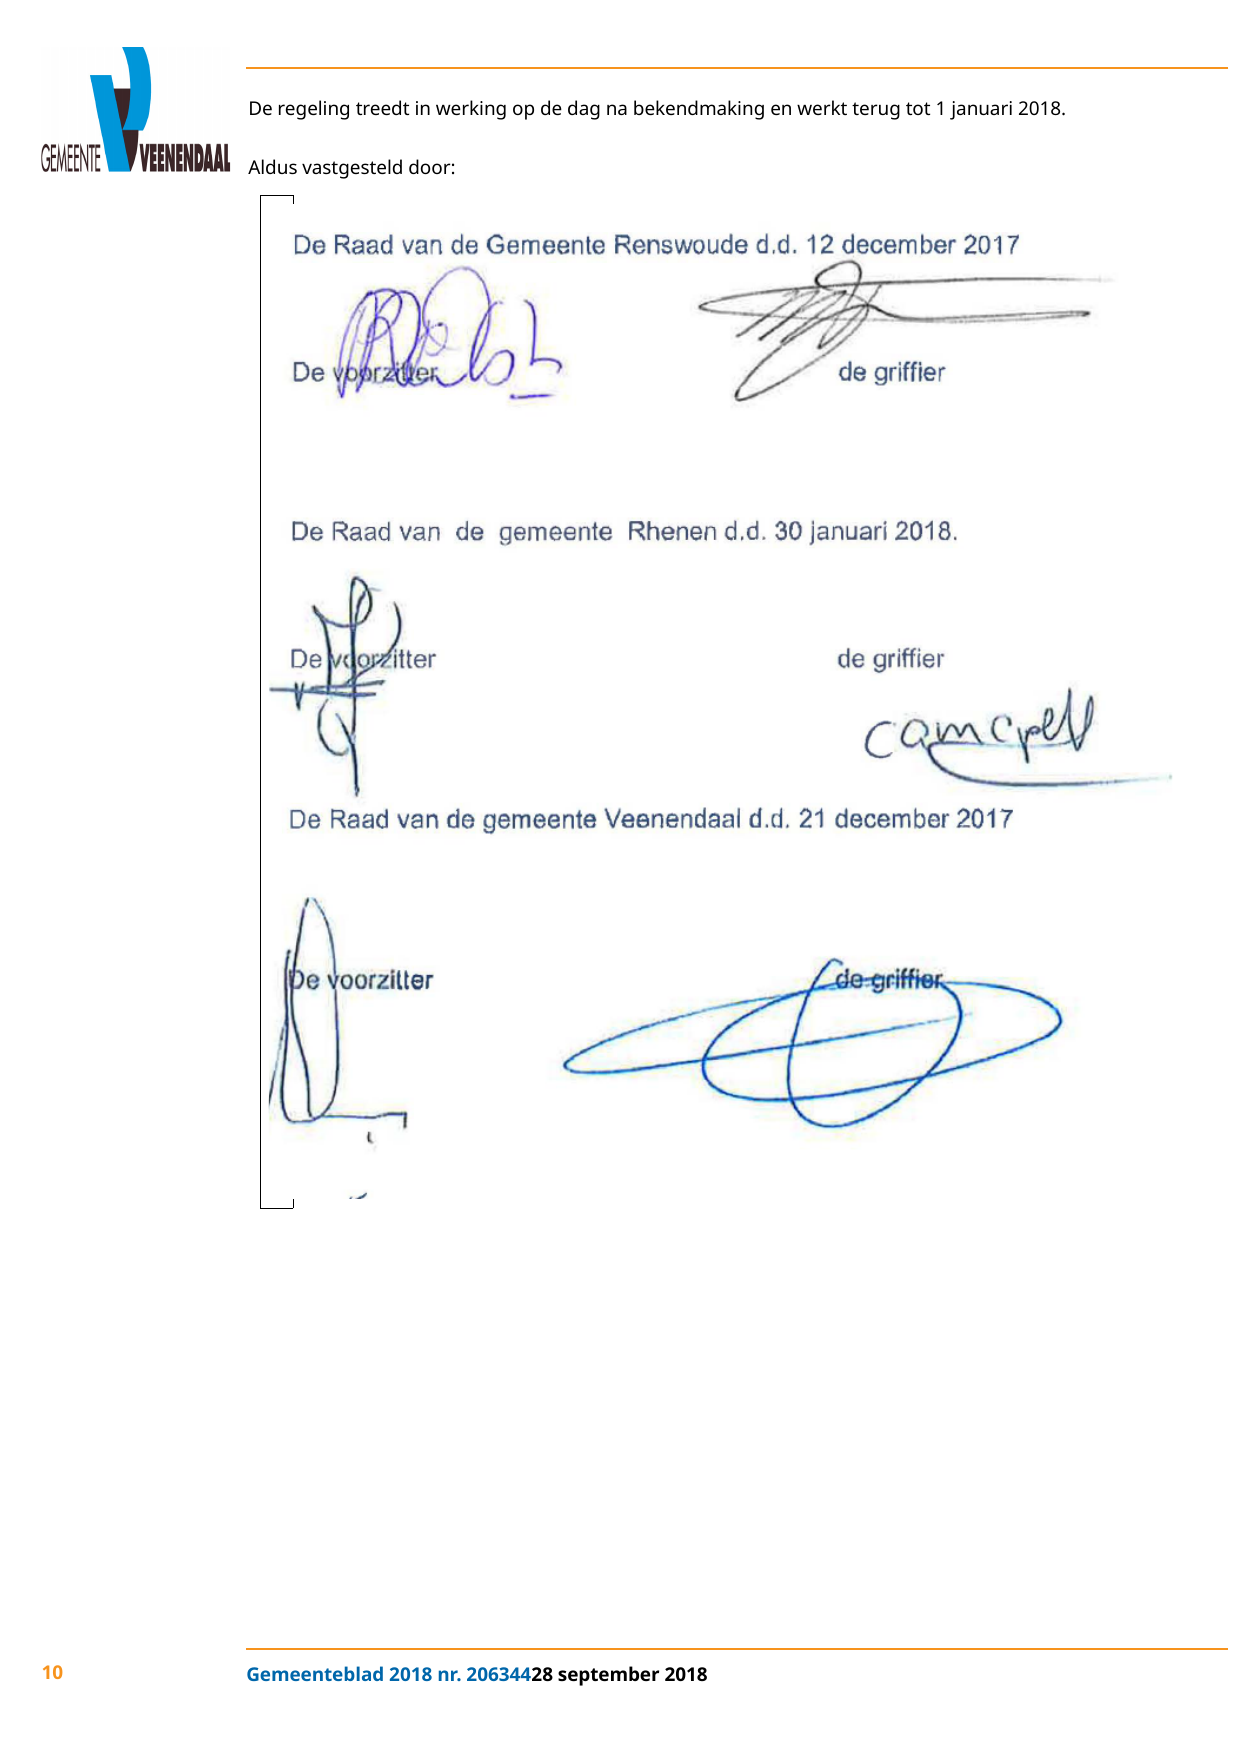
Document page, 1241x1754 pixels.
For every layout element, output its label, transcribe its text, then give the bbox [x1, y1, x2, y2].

text Aldus vastgesteld door: [248, 154, 1152, 180]
picture [41, 47, 130, 172]
picture [268, 204, 1173, 1199]
text De regeling treedt in werking op de dag na bekendmaking en werkt terug tot 1 januari 2018. [248, 95, 1152, 121]
picture [123, 47, 231, 172]
